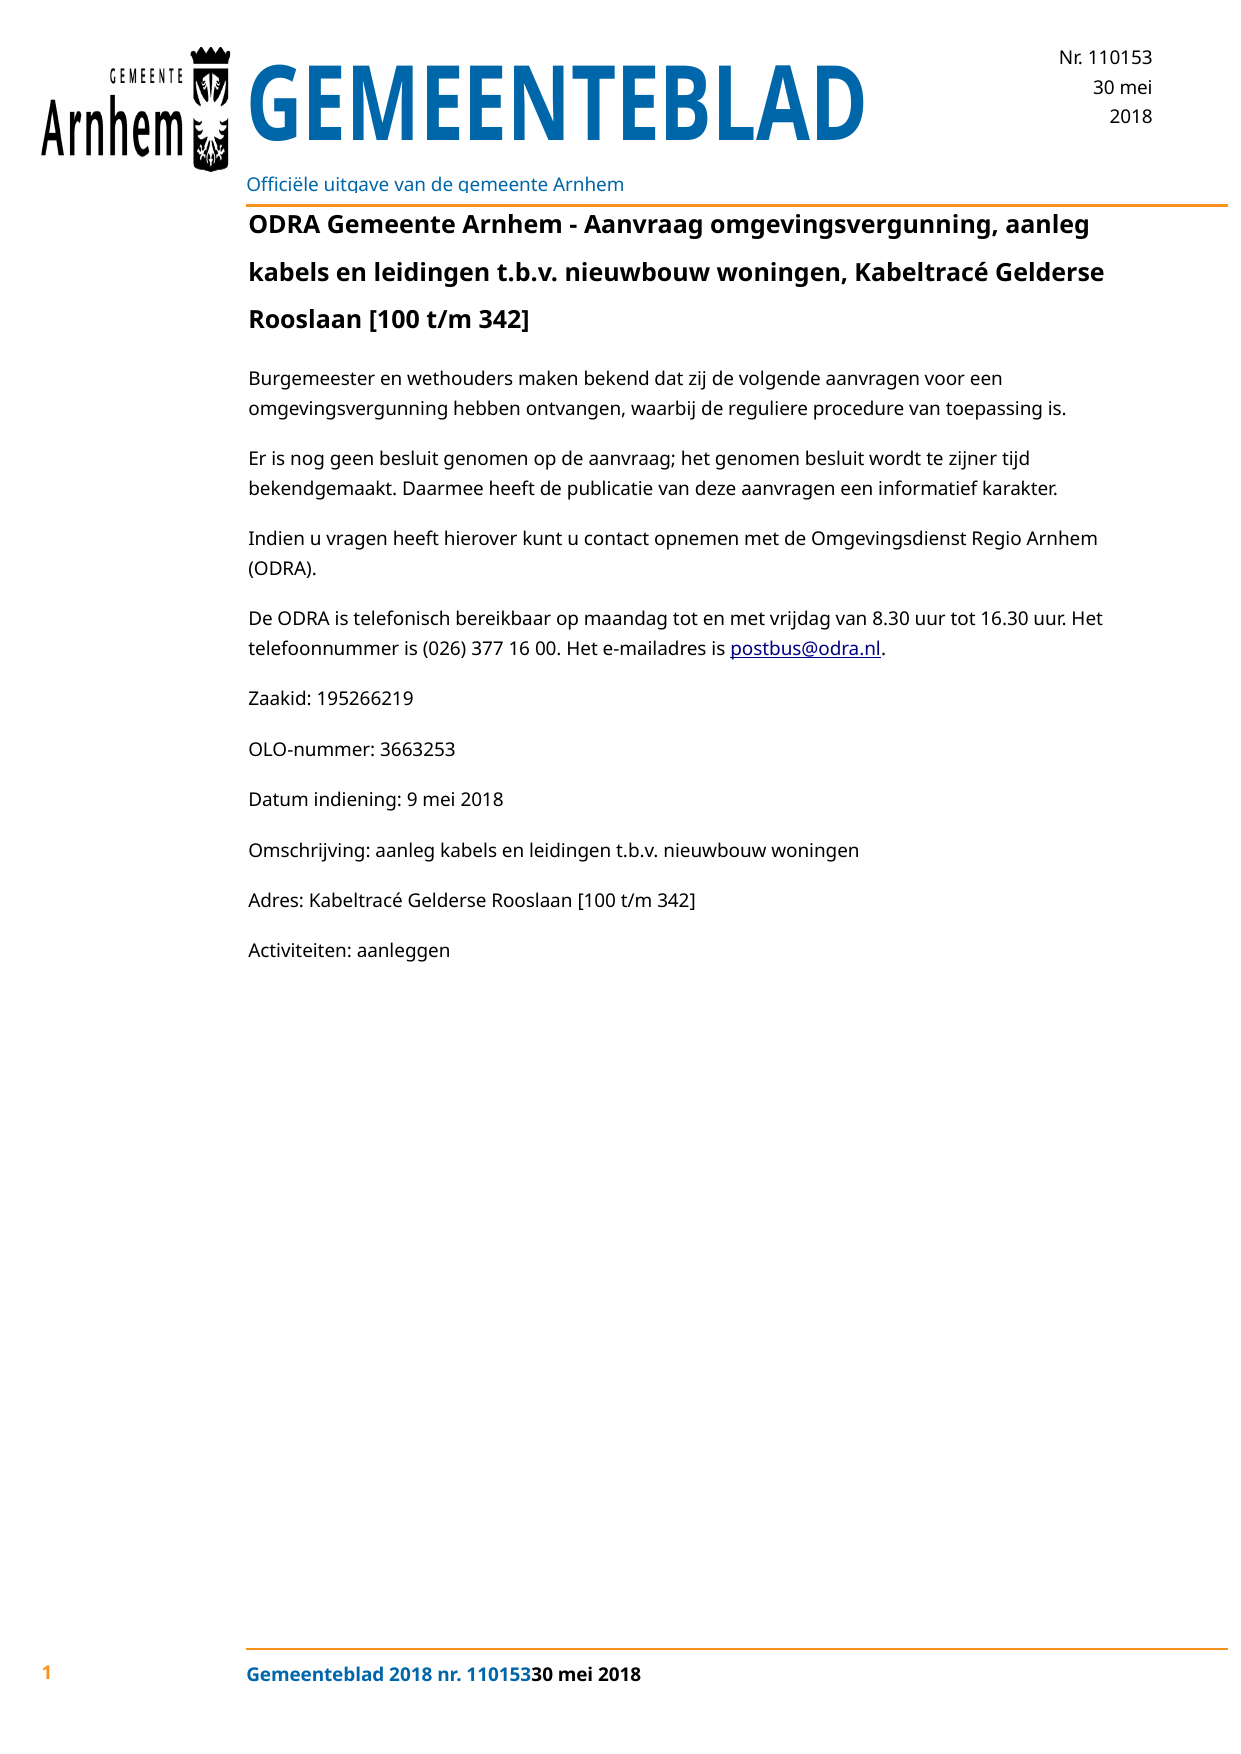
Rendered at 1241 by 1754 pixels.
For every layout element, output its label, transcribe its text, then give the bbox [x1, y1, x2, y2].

picture [41, 47, 231, 172]
text Datum indiening: 9 mei 2018 [248, 786, 1152, 812]
text De ODRA is telefonisch bereikbaar op maandag tot en met vrijdag van 8.30 uur tot 16.30 uur. Het telefoonnummer is (026) 377 16 00. Het e-mailadres is postbus@odra.nl. [248, 606, 1152, 661]
text ODRA Gemeente Arnhem - Aanvraag omgevingsvergunning, aanleg kabels en leidingen t.b.v. nieuwbouw woningen, Kabeltracé Gelderse Rooslaan [100 t/m 342] [248, 207, 1152, 336]
text Zaakid: 195266219 [248, 686, 1152, 711]
text Er is nog geen besluit genomen op de aanvraag; het genomen besluit wordt te zijner tijd bekendgemaakt. Daarmee heeft de publicatie van deze aanvragen een informatief karakter. [248, 446, 1152, 501]
text Adres: Kabeltracé Gelderse Rooslaan [100 t/m 342] [248, 887, 1152, 913]
text OLO-nummer: 3663253 [248, 736, 1152, 762]
text Burgemeester en wethouders maken bekend dat zij de volgende aanvragen voor een omgevingsvergunning hebben ontvangen, waarbij de reguliere procedure van toepassing is. [248, 366, 1152, 421]
text Indien u vragen heeft hierover kunt u contact opnemen met de Omgevingsdienst Regio Arnhem (ODRA). [248, 526, 1152, 581]
text Omschrijving: aanleg kabels en leidingen t.b.v. nieuwbouw woningen [248, 837, 1152, 862]
text Activiteiten: aanleggen [248, 938, 1152, 963]
